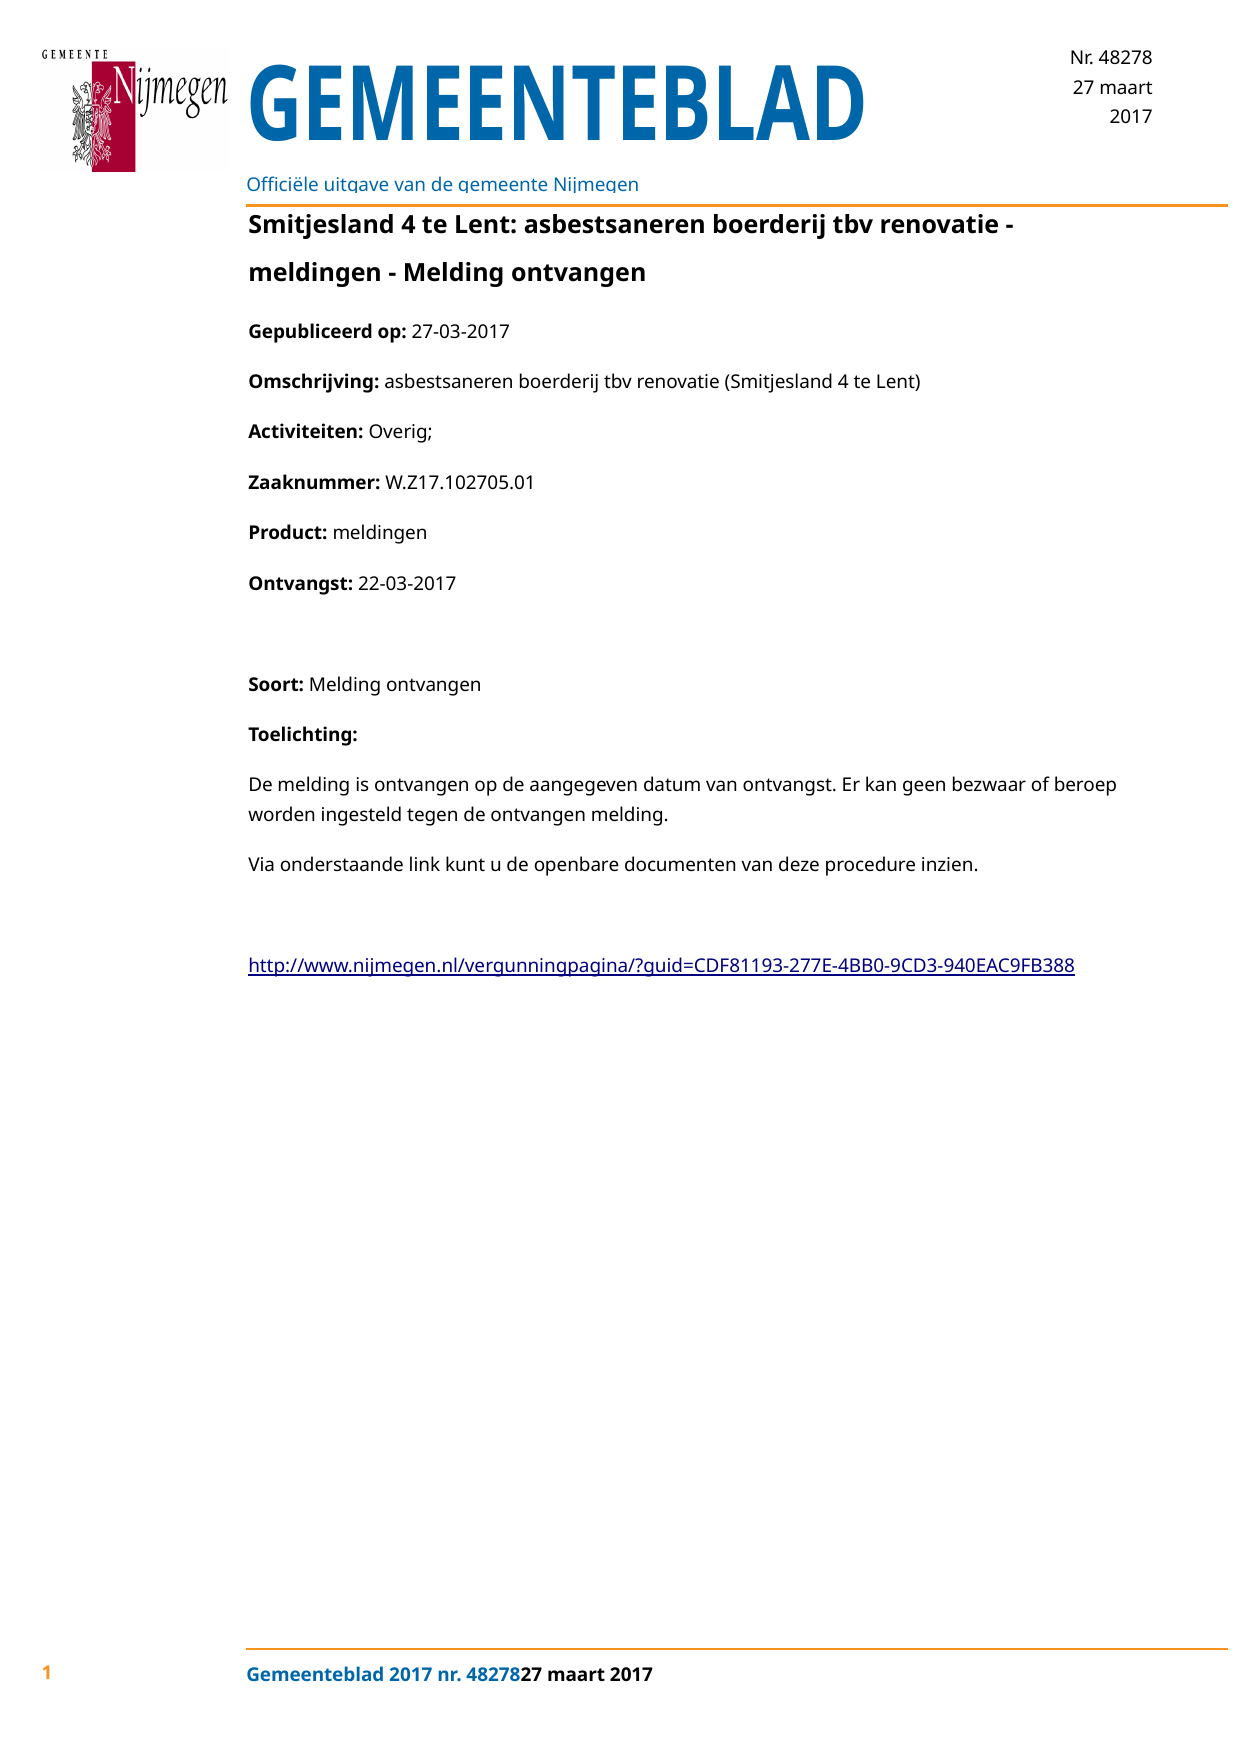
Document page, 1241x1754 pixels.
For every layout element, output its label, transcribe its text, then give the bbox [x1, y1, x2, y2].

text De melding is ontvangen op de aangegeven datum van ontvangst. Er kan geen bezwaar of beroep worden ingesteld tegen de ontvangen melding. [248, 772, 1152, 827]
text Zaaknummer: W.Z17.102705.01 [248, 469, 1152, 495]
text Soort: Melding ontvangen [248, 671, 1152, 697]
text Product: meldingen [248, 519, 1152, 545]
text Activiteiten: Overig; [248, 419, 1152, 444]
text Toelichting: [248, 721, 1152, 747]
text http://www.nijmegen.nl/vergunningpagina/?guid=CDF81193-277E-4BB0-9CD3-940EAC9FB388 [248, 952, 1152, 978]
text Ontvangst: 22-03-2017 [248, 570, 1152, 596]
picture [41, 47, 231, 172]
text Smitjesland 4 te Lent: asbestsaneren boerderij tbv renovatie - meldingen - Melding ontvangen [248, 207, 1152, 288]
text Omschrijving: asbestsaneren boerderij tbv renovatie (Smitjesland 4 te Lent) [248, 368, 1152, 394]
text Via onderstaande link kunt u de openbare documenten van deze procedure inzien. [248, 852, 1152, 877]
text Gepubliceerd op: 27-03-2017 [248, 318, 1152, 344]
